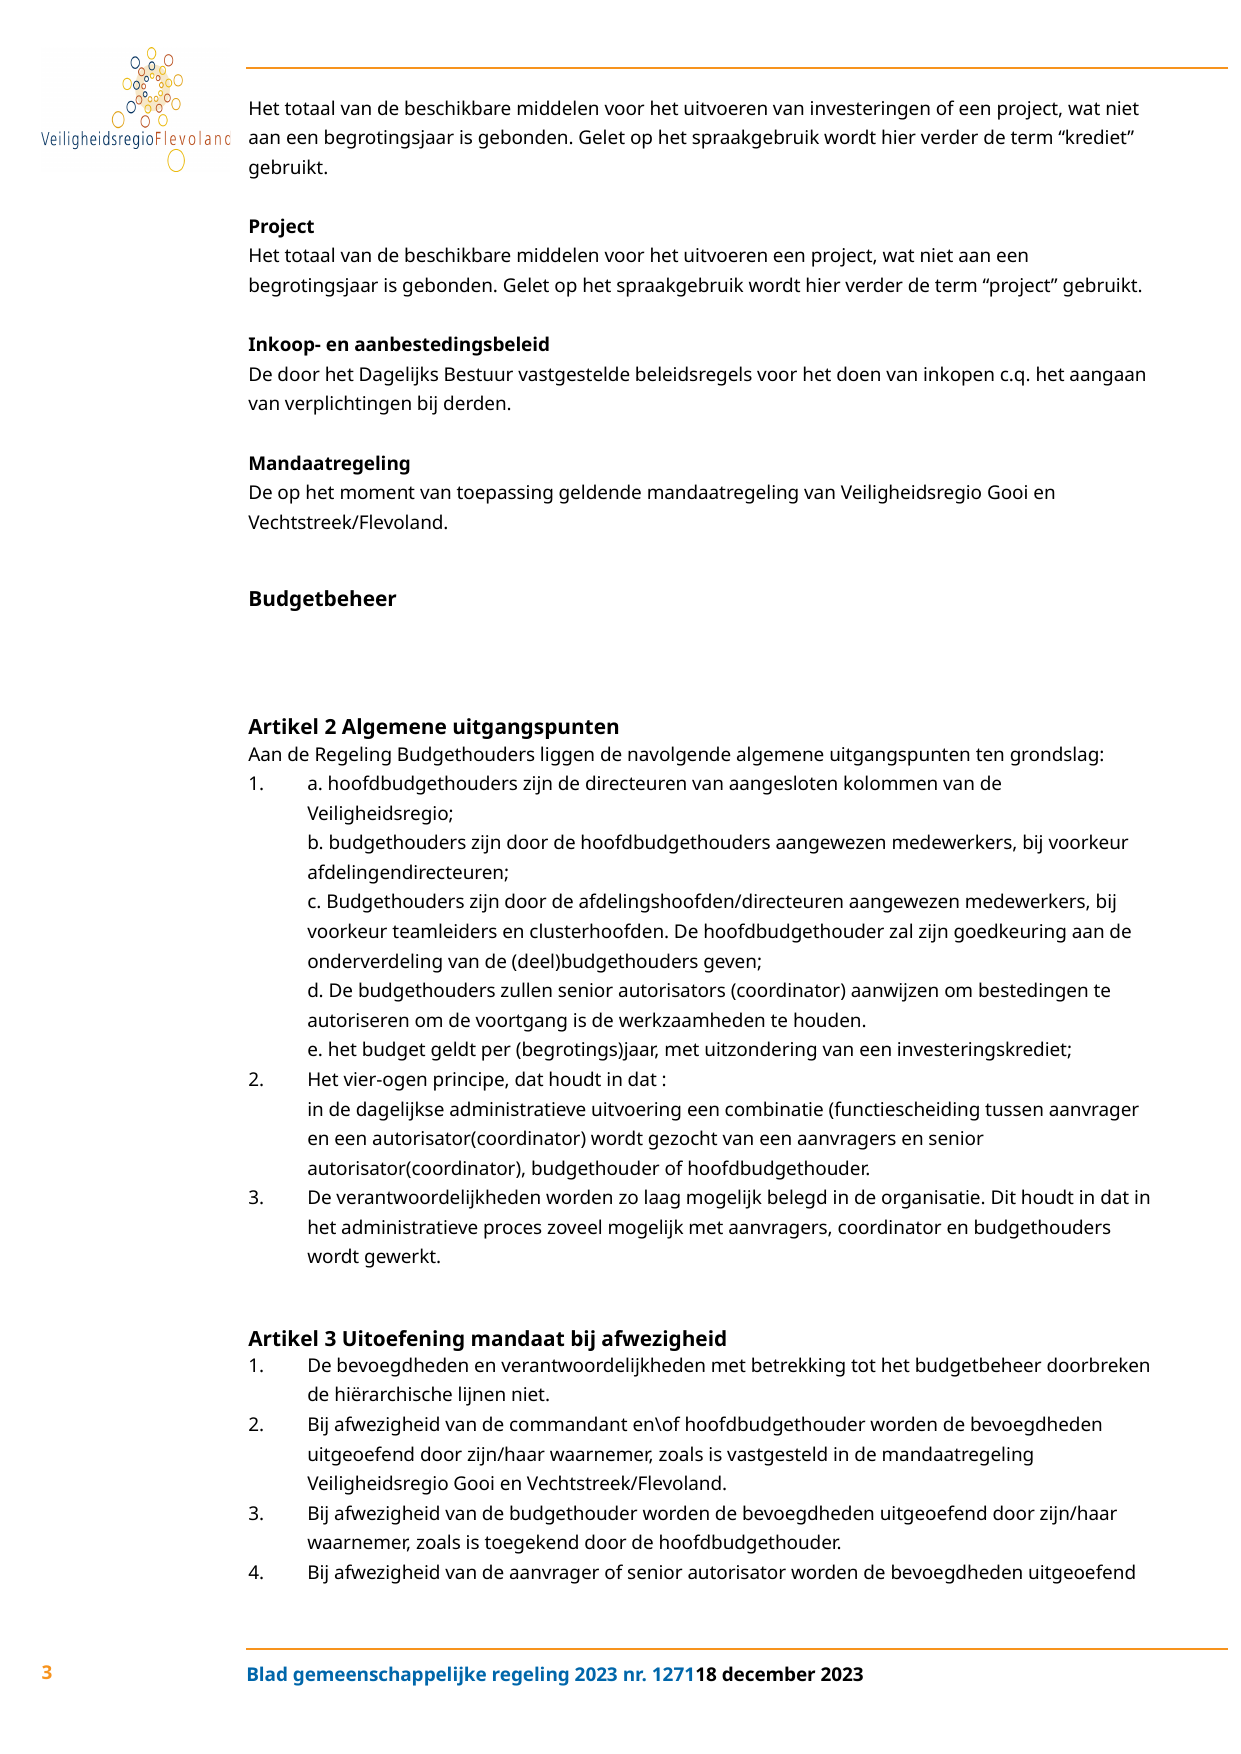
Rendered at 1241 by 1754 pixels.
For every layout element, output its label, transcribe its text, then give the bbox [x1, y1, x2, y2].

text De op het moment van toepassing geldende mandaatregeling van Veiligheidsregio Gooi en Vechtstreek/Flevoland. [248, 479, 1152, 535]
text Artikel 2 Algemene uitgangspunten [248, 712, 1152, 741]
text Het totaal van de beschikbare middelen voor het uitvoeren een project, wat niet aan een begrotingsjaar is gebonden. Gelet op het spraakgebruik wordt hier verder de term “project” gebruikt. [248, 243, 1152, 298]
list b. budgethouders zijn door de hoofdbudgethouders aangewezen medewerkers, bij voorkeur afdelingendirecteuren; [248, 829, 1152, 885]
text Project [248, 213, 1152, 239]
list Bij afwezigheid van de commandant en\of hoofdbudgethouder worden de bevoegdheden uitgeoefend door zijn/haar waarnemer, zoals is vastgesteld in de mandaatregeling Veiligheidsregio Gooi en Vechtstreek/Flevoland. [248, 1411, 1152, 1496]
text Artikel 3 Uitoefening mandaat bij afwezigheid [248, 1324, 1152, 1352]
list in de dagelijkse administratieve uitvoering een combinatie (functiescheiding tussen aanvrager en een autorisator(coordinator) wordt gezocht van een aanvragers en senior autorisator(coordinator), budgethouder of hoofdbudgethouder. [248, 1096, 1152, 1181]
text Mandaatregeling [248, 450, 1152, 476]
list d. De budgethouders zullen senior autorisators (coordinator) aanwijzen om bestedingen te autoriseren om de voortgang is de werkzaamheden te houden. [248, 977, 1152, 1033]
text Aan de Regeling Budgethouders liggen de navolgende algemene uitgangspunten ten grondslag: [248, 741, 1152, 766]
list c. Budgethouders zijn door de afdelingshoofden/directeuren aangewezen medewerkers, bij voorkeur teamleiders en clusterhoofden. De hoofdbudgethouder zal zijn goedkeuring aan de onderverdeling van de (deel)budgethouders geven; [248, 889, 1152, 973]
list De bevoegdheden en verantwoordelijkheden met betrekking tot het budgetbeheer doorbreken de hiërarchische lijnen niet. [248, 1352, 1152, 1407]
list e. het budget geldt per (begrotings)jaar, met uitzondering van een investeringskrediet; [248, 1037, 1152, 1062]
text Het totaal van de beschikbare middelen voor het uitvoeren van investeringen of een project, wat niet aan een begrotingsjaar is gebonden. Gelet op het spraakgebruik wordt hier verder de term “krediet” gebruikt. [248, 95, 1152, 180]
text Budgetbeheer [248, 584, 1152, 613]
list Bij afwezigheid van de budgethouder worden de bevoegdheden uitgeoefend door zijn/haar waarnemer, zoals is toegekend door de hoofdbudgethouder. [248, 1500, 1152, 1555]
list De verantwoordelijkheden worden zo laag mogelijk belegd in de organisatie. Dit houdt in dat in het administratieve proces zoveel mogelijk met aanvragers, coordinator en budgethouders wordt gewerkt. [248, 1184, 1152, 1269]
list Het vier-ogen principe, dat houdt in dat : [248, 1066, 1152, 1092]
list a. hoofdbudgethouders zijn de directeuren van aangesloten kolommen van de Veiligheidsregio; [248, 770, 1152, 826]
text De door het Dagelijks Bestuur vastgestelde beleidsregels voor het doen van inkopen c.q. het aangaan van verplichtingen bij derden. [248, 361, 1152, 416]
list Bij afwezigheid van de aanvrager of senior autorisator worden de bevoegdheden uitgeoefend [248, 1559, 1152, 1585]
text Inkoop- en aanbestedingsbeleid [248, 331, 1152, 357]
picture [41, 47, 231, 172]
